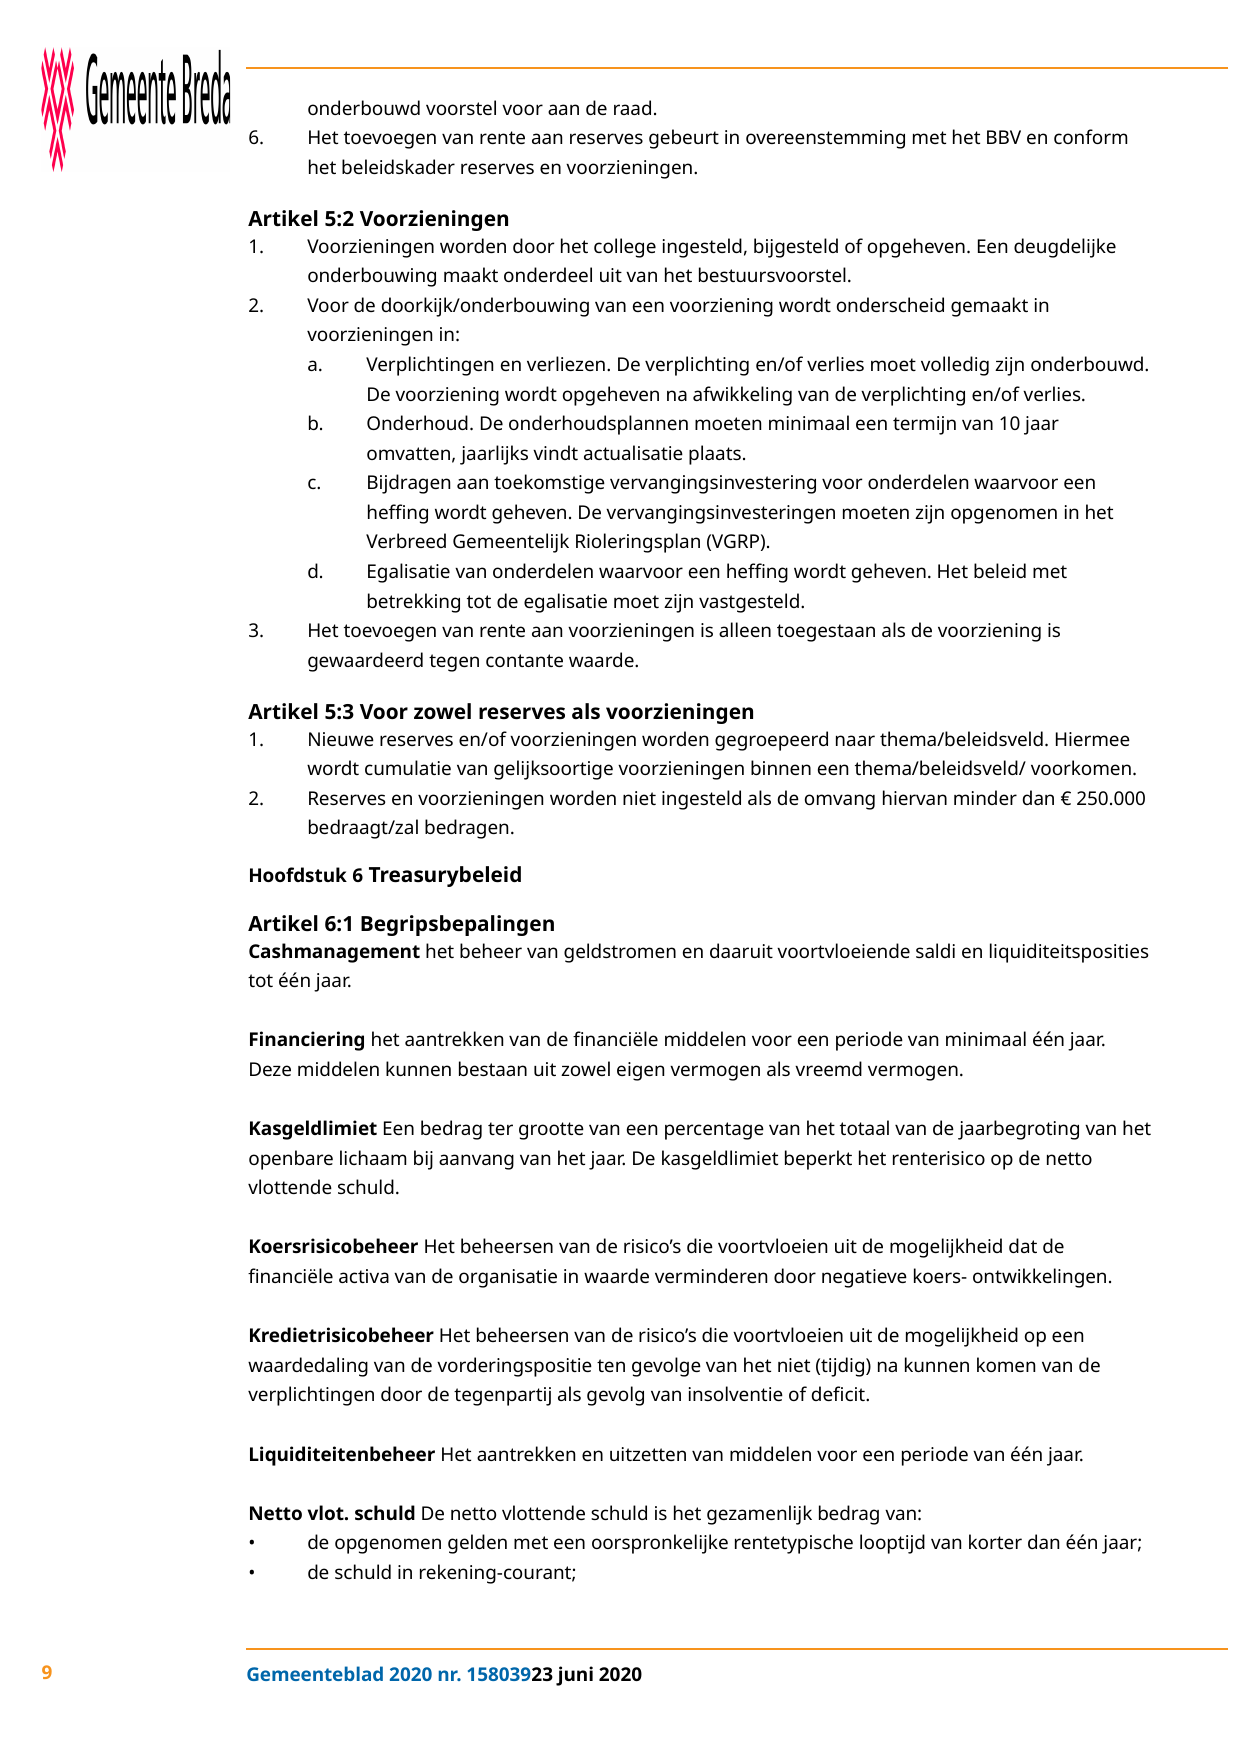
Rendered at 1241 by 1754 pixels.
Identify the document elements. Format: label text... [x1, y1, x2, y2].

text Koersrisicobeheer Het beheersen van de risico’s die voortvloeien uit de mogelijkheid dat de financiële activa van de organisatie in waarde verminderen door negatieve koers- ontwikkelingen. [248, 1234, 1152, 1289]
list de schuld in rekening-courant; [248, 1559, 1152, 1585]
text Financiering het aantrekken van de financiële middelen voor een periode van minimaal één jaar. Deze middelen kunnen bestaan uit zowel eigen vermogen als vreemd vermogen. [248, 1027, 1152, 1082]
text Hoofdstuk 6 Treasurybeleid [248, 860, 1152, 889]
text Kredietrisicobeheer Het beheersen van de risico’s die voortvloeien uit de mogelijkheid op een waardedaling van de vorderingspositie ten gevolge van het niet (tijdig) na kunnen komen van de verplichtingen door de tegenpartij als gevolg van insolventie of deficit. [248, 1322, 1152, 1407]
list onderbouwd voorstel voor aan de raad. [248, 95, 1152, 121]
list Egalisatie van onderdelen waarvoor een heffing wordt geheven. Het beleid met betrekking tot de egalisatie moet zijn vastgesteld. [307, 558, 1152, 613]
list Bijdragen aan toekomstige vervangingsinvestering voor onderdelen waarvoor een heffing wordt geheven. De vervangingsinvesteringen moeten zijn opgenomen in het Verbreed Gemeentelijk Rioleringsplan (VGRP). [307, 469, 1152, 554]
list Voorzieningen worden door het college ingesteld, bijgesteld of opgeheven. Een deugdelijke onderbouwing maakt onderdeel uit van het bestuursvoorstel. [248, 233, 1152, 288]
list Verplichtingen en verliezen. De verplichting en/of verlies moet volledig zijn onderbouwd. De voorziening wordt opgeheven na afwikkeling van de verplichting en/of verlies. [307, 351, 1152, 406]
list Onderhoud. De onderhoudsplannen moeten minimaal een termijn van 10 jaar omvatten, jaarlijks vindt actualisatie plaats. [307, 410, 1152, 466]
list Het toevoegen van rente aan voorzieningen is alleen toegestaan als de voorziening is gewaardeerd tegen contante waarde. [248, 617, 1152, 673]
text Netto vlot. schuld De netto vlottende schuld is het gezamenlijk bedrag van: [248, 1500, 1152, 1526]
list Nieuwe reserves en/of voorzieningen worden gegroepeerd naar thema/beleidsveld. Hiermee wordt cumulatie van gelijksoortige voorzieningen binnen een thema/beleidsveld/ voorkomen. [248, 726, 1152, 781]
picture [41, 47, 231, 172]
text Cashmanagement het beheer van geldstromen en daaruit voortvloeiende saldi en liquiditeitsposities tot één jaar. [248, 938, 1152, 993]
list de opgenomen gelden met een oorspronkelijke rentetypische looptijd van korter dan één jaar; [248, 1529, 1152, 1555]
list Reserves en voorzieningen worden niet ingesteld als de omvang hiervan minder dan € 250.000 bedraagt/zal bedragen. [248, 785, 1152, 840]
list Het toevoegen van rente aan reserves gebeurt in overeenstemming met het BBV en conform het beleidskader reserves en voorzieningen. [248, 124, 1152, 180]
text Artikel 5:3 Voor zowel reserves als voorzieningen [248, 697, 1152, 726]
text Liquiditeitenbeheer Het aantrekken en uitzetten van middelen voor een periode van één jaar. [248, 1441, 1152, 1467]
text Artikel 5:2 Voorzieningen [248, 204, 1152, 233]
text Artikel 6:1 Begripsbepalingen [248, 909, 1152, 938]
list Voor de doorkijk/onderbouwing van een voorziening wordt onderscheid gemaakt in voorzieningen in: [248, 292, 1152, 347]
text Kasgeldlimiet Een bedrag ter grootte van een percentage van het totaal van de jaarbegroting van het openbare lichaam bij aanvang van het jaar. De kasgeldlimiet beperkt het renterisico op de netto vlottende schuld. [248, 1115, 1152, 1200]
